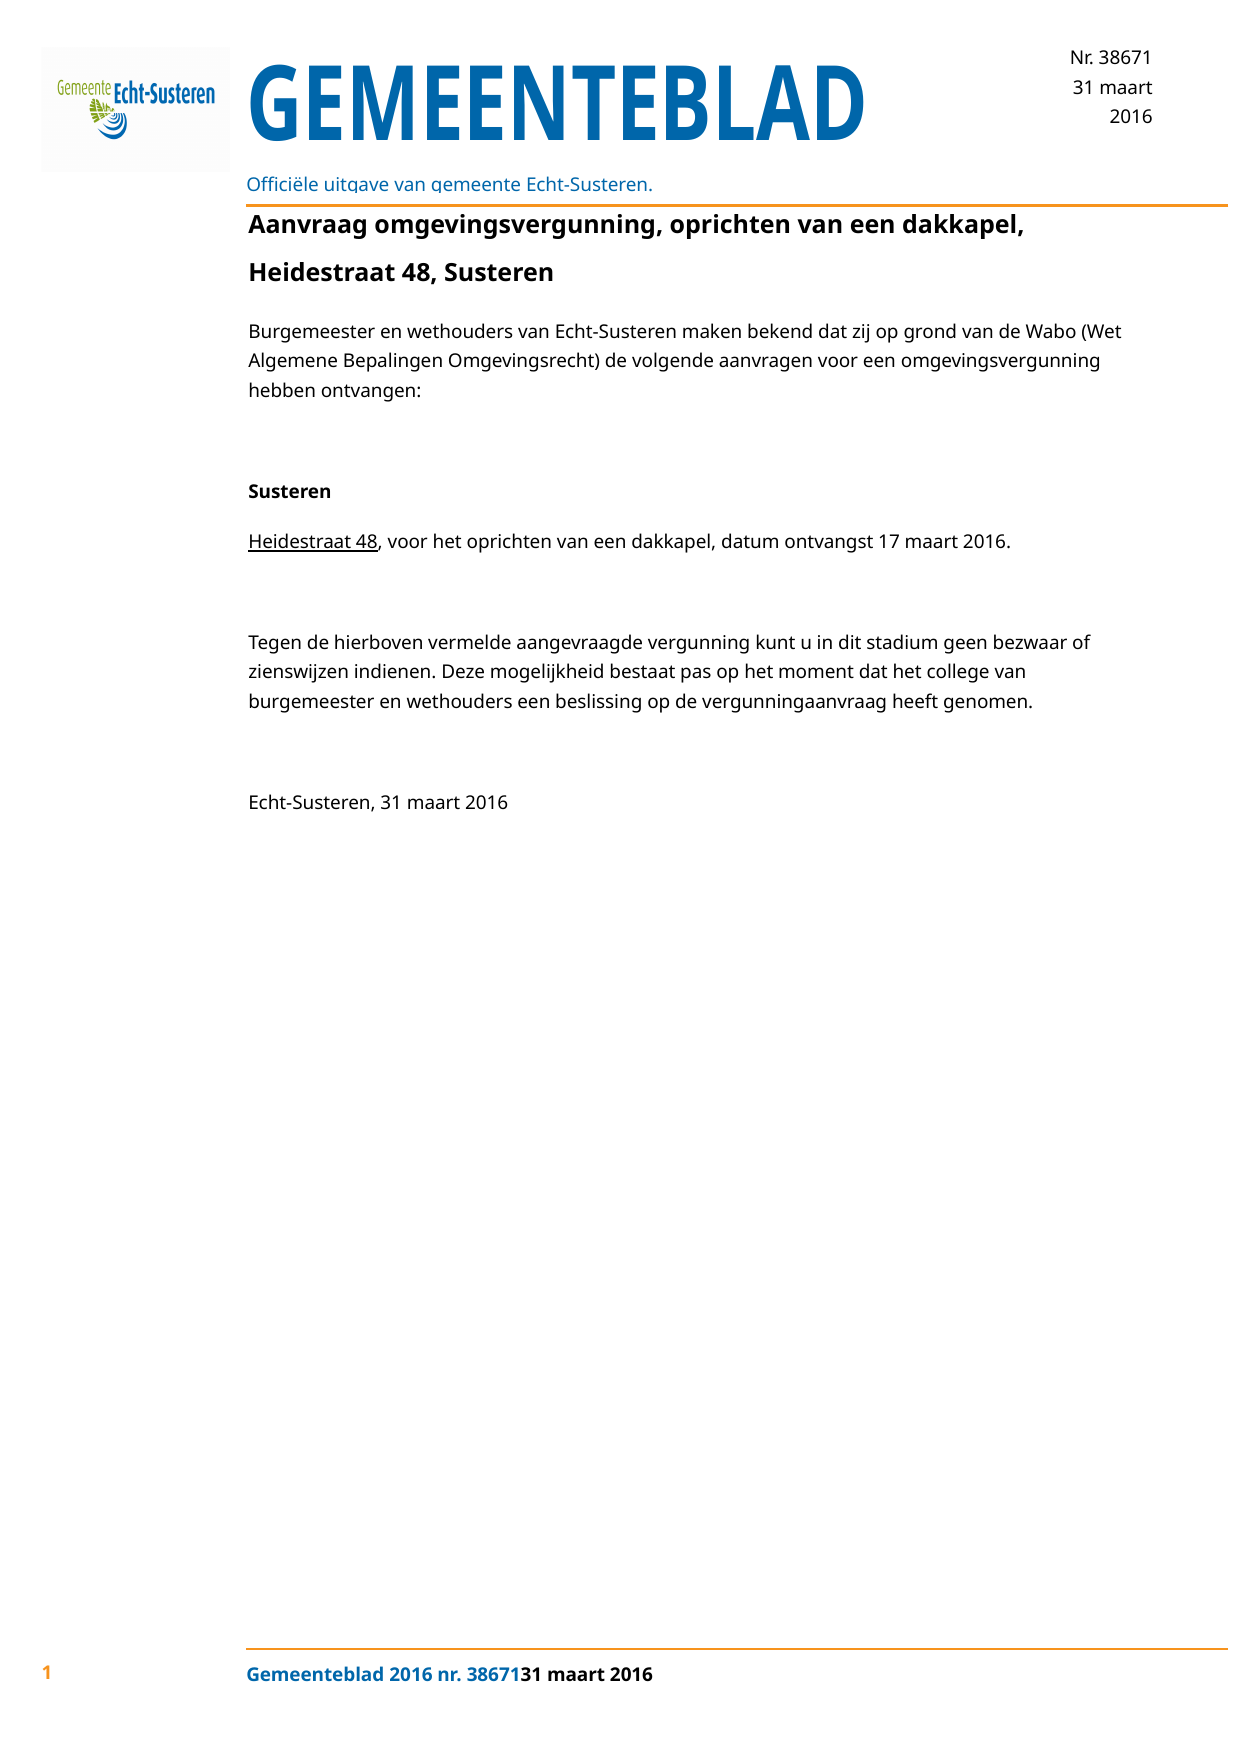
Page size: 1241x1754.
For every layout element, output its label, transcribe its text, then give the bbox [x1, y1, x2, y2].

text Echt-Susteren, 31 maart 2016 [248, 789, 1152, 815]
text Tegen de hierboven vermelde aangevraagde vergunning kunt u in dit stadium geen bezwaar of zienswijzen indienen. Deze mogelijkheid bestaat pas op het moment dat het college van burgemeester en wethouders een beslissing op de vergunningaanvraag heeft genomen. [248, 629, 1152, 714]
text Aanvraag omgevingsvergunning, oprichten van een dakkapel, Heidestraat 48, Susteren [248, 207, 1152, 288]
text Heidestraat 48, voor het oprichten van een dakkapel, datum ontvangst 17 maart 2016. [248, 528, 1152, 554]
picture [41, 47, 231, 172]
text Susteren [248, 478, 1152, 504]
text Burgemeester en wethouders van Echt-Susteren maken bekend dat zij op grond van de Wabo (Wet Algemene Bepalingen Omgevingsrecht) de volgende aanvragen voor een omgevingsvergunning hebben ontvangen: [248, 318, 1152, 403]
